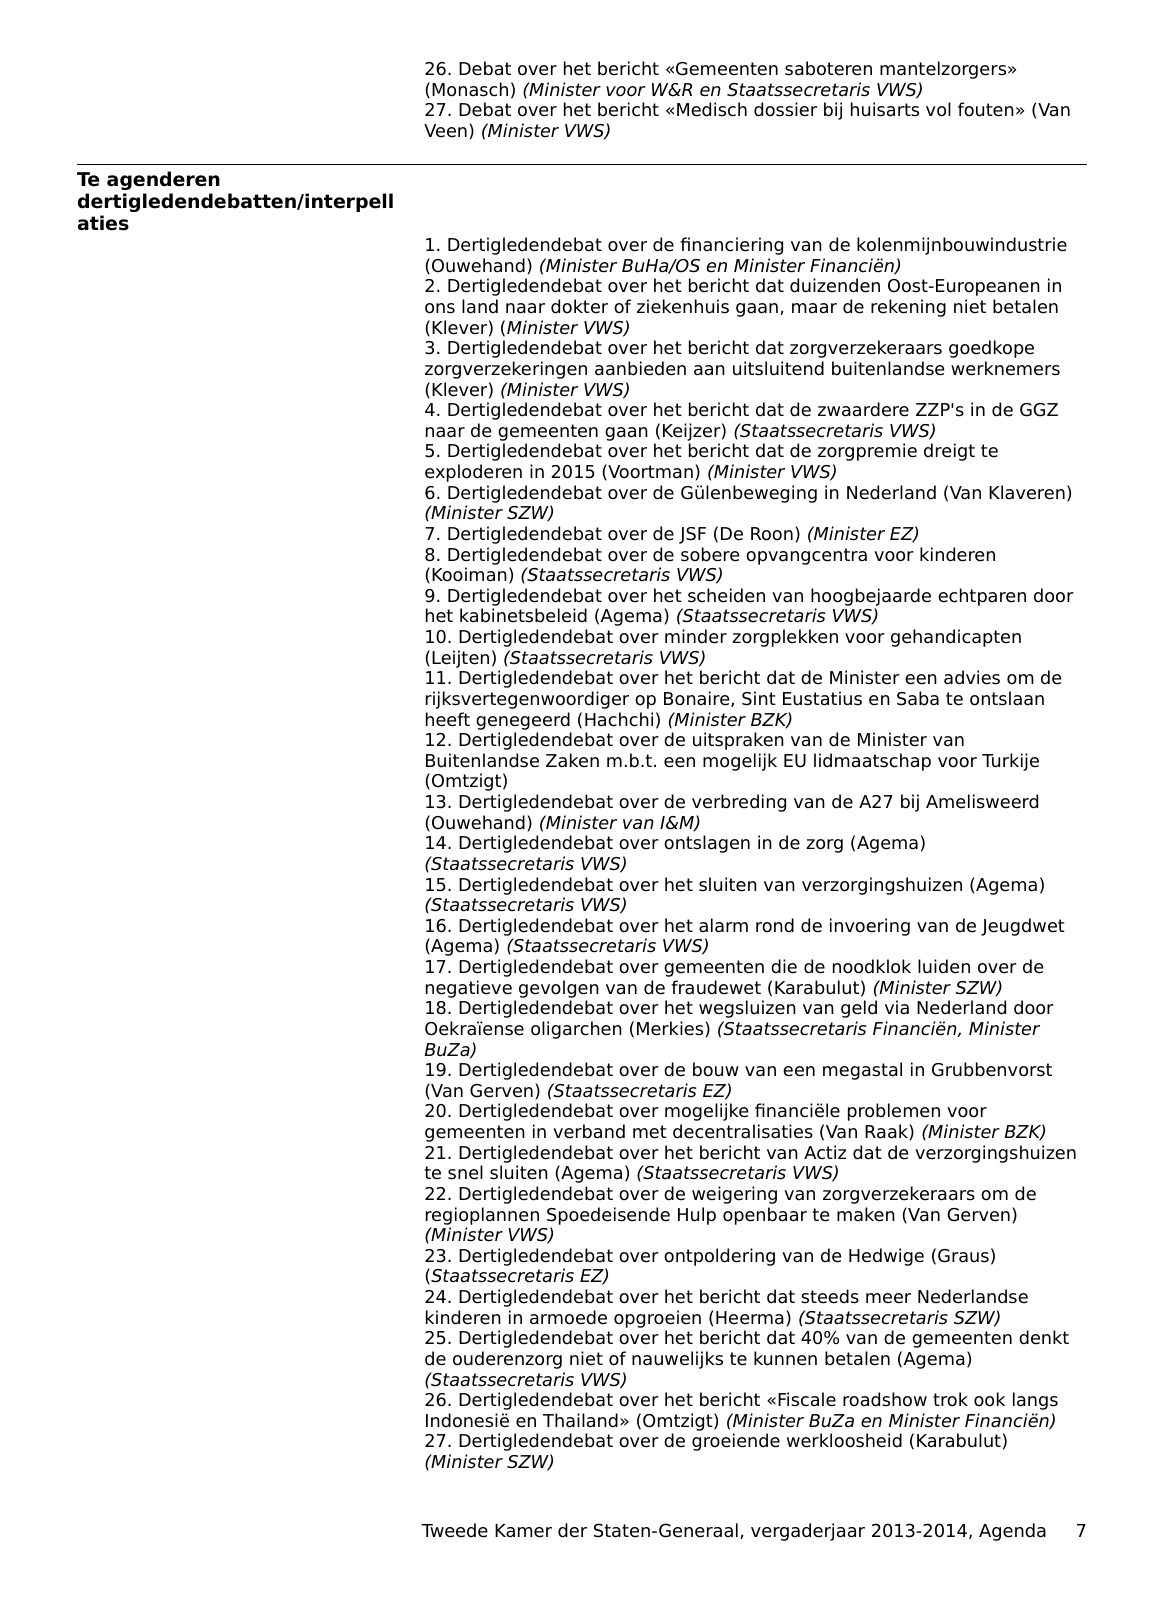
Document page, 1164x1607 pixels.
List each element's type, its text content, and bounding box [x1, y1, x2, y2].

table_cell [77, 1101, 401, 1143]
table_cell 12. Dertigledendebat over de uitspraken van de Minister van Buitenlandse Zaken m.b.t. een mogelijk EU lidmaatschap voor Turkije (Omtzigt) [418, 730, 1087, 792]
table_cell 8. Dertigledendebat over de sobere opvangcentra voor kinderen (Kooiman) (Staatssecretaris VWS) [418, 545, 1087, 586]
table_cell [77, 1390, 401, 1431]
table_cell [77, 1328, 401, 1390]
table_cell [77, 627, 401, 668]
table_cell 26. Debat over het bericht «Gemeenten saboteren mantelzorgers» (Monasch) (Minister voor W&R en Staatssecretaris VWS) [418, 59, 1087, 100]
table_cell [401, 483, 418, 524]
table_cell 7. Dertigledendebat over de JSF (De Roon) (Minister EZ) [418, 524, 1087, 544]
table_cell 20. Dertigledendebat over mogelijke financiële problemen voor gemeenten in verband met decentralisaties (Van Raak) (Minister BZK) [418, 1101, 1087, 1143]
table_cell 9. Dertigledendebat over het scheiden van hoogbejaarde echtparen door het kabinetsbeleid (Agema) (Staatssecretaris VWS) [418, 586, 1087, 627]
table_cell 21. Dertigledendebat over het bericht van Actiz dat de verzorgingshuizen te snel sluiten (Agema) (Staatssecretaris VWS) [418, 1143, 1087, 1184]
table_cell [77, 276, 401, 338]
table_cell [77, 235, 401, 276]
table_cell 1. Dertigledendebat over de financiering van de kolenmijnbouwindustrie (Ouwehand) (Minister BuHa/OS en Minister Financiën) [418, 235, 1087, 276]
table_cell 4. Dertigledendebat over het bericht dat de zwaardere ZZP's in de GGZ naar de gemeenten gaan (Keijzer) (Staatssecretaris VWS) [418, 400, 1087, 441]
table_cell [401, 100, 418, 142]
table_cell [77, 1184, 401, 1246]
table_cell [77, 1246, 401, 1287]
table_cell [401, 235, 418, 276]
table_cell 19. Dertigledendebat over de bouw van een megastal in Grubbenvorst (Van Gerven) (Staatssecretaris EZ) [418, 1060, 1087, 1101]
table_cell 14. Dertigledendebat over ontslagen in de zorg (Agema) (Staatssecretaris VWS) [418, 833, 1087, 874]
table_cell 16. Dertigledendebat over het alarm rond de invoering van de Jeugdwet (Agema) (Staatssecretaris VWS) [418, 916, 1087, 957]
table_cell [401, 875, 418, 916]
table_cell [77, 338, 401, 400]
table_cell [401, 1246, 418, 1287]
table_cell [77, 1431, 401, 1473]
table_cell 13. Dertigledendebat over de verbreding van de A27 bij Amelisweerd (Ouwehand) (Minister van I&M) [418, 792, 1087, 833]
table_cell [401, 586, 418, 627]
table_cell [401, 59, 418, 100]
table_cell [401, 1184, 418, 1246]
table_cell [77, 792, 401, 833]
table_cell 17. Dertigledendebat over gemeenten die de noodklok luiden over de negatieve gevolgen van de fraudewet (Karabulut) (Minister SZW) [418, 957, 1087, 998]
table_cell 6. Dertigledendebat over de Gülenbeweging in Nederland (Van Klaveren) (Minister SZW) [418, 483, 1087, 524]
table_cell [77, 916, 401, 957]
table_cell 18. Dertigledendebat over het wegsluizen van geld via Nederland door Oekraïense oligarchen (Merkies) (Staatssecretaris Financiën, Minister BuZa) [418, 998, 1087, 1060]
table_cell [77, 59, 401, 100]
table_cell [77, 524, 401, 544]
table_cell [401, 1328, 418, 1390]
table_cell [77, 586, 401, 627]
table_cell [401, 792, 418, 833]
table_cell [77, 1060, 401, 1101]
table_cell 27. Dertigledendebat over de groeiende werkloosheid (Karabulut) (Minister SZW) [418, 1431, 1087, 1473]
table_cell [401, 833, 418, 874]
table_cell 24. Dertigledendebat over het bericht dat steeds meer Nederlandse kinderen in armoede opgroeien (Heerma) (Staatssecretaris SZW) [418, 1287, 1087, 1328]
table_cell [77, 833, 401, 874]
table_cell [77, 957, 401, 998]
table_cell [77, 1143, 401, 1184]
table_cell [401, 957, 418, 998]
table_cell [401, 1060, 418, 1101]
table_cell [401, 524, 418, 544]
table_cell [401, 338, 418, 400]
table_cell [77, 668, 401, 730]
table_cell [77, 545, 401, 586]
table_cell [77, 730, 401, 792]
table_cell 27. Debat over het bericht «Medisch dossier bij huisarts vol fouten» (Van Veen) (Minister VWS) [418, 100, 1087, 142]
table_cell [401, 1390, 418, 1431]
table_cell [401, 730, 418, 792]
table_cell [401, 1287, 418, 1328]
table_cell [401, 627, 418, 668]
table_cell 15. Dertigledendebat over het sluiten van verzorgingshuizen (Agema) (Staatssecretaris VWS) [418, 875, 1087, 916]
table_cell [401, 400, 418, 441]
table_cell 5. Dertigledendebat over het bericht dat de zorgpremie dreigt te exploderen in 2015 (Voortman) (Minister VWS) [418, 441, 1087, 483]
table_cell [401, 276, 418, 338]
table_cell [77, 1287, 401, 1328]
table_cell 26. Dertigledendebat over het bericht «Fiscale roadshow trok ook langs Indonesië en Thailand» (Omtzigt) (Minister BuZa en Minister Financiën) [418, 1390, 1087, 1431]
table_cell [77, 100, 401, 142]
table_cell [401, 1101, 418, 1143]
table_cell [401, 916, 418, 957]
table_cell [401, 998, 418, 1060]
table_header Te agenderen dertigledendebatten/interpellaties [77, 165, 401, 235]
table_cell [401, 545, 418, 586]
table_cell 10. Dertigledendebat over minder zorgplekken voor gehandicapten (Leijten) (Staatssecretaris VWS) [418, 627, 1087, 668]
table_cell [401, 668, 418, 730]
table_cell [77, 483, 401, 524]
table_cell 3. Dertigledendebat over het bericht dat zorgverzekeraars goedkope zorgverzekeringen aanbieden aan uitsluitend buitenlandse werknemers (Klever) (Minister VWS) [418, 338, 1087, 400]
table_cell [401, 1431, 418, 1473]
table_cell [77, 875, 401, 916]
table_cell [77, 441, 401, 483]
table_cell [77, 998, 401, 1060]
table_cell 23. Dertigledendebat over ontpoldering van de Hedwige (Graus) (Staatssecretaris EZ) [418, 1246, 1087, 1287]
table_cell 11. Dertigledendebat over het bericht dat de Minister een advies om de rijksvertegenwoordiger op Bonaire, Sint Eustatius en Saba te ontslaan heeft genegeerd (Hachchi) (Minister BZK) [418, 668, 1087, 730]
table_header [401, 165, 418, 235]
table_cell 25. Dertigledendebat over het bericht dat 40% van de gemeenten denkt de ouderenzorg niet of nauwelijks te kunnen betalen (Agema) (Staatssecretaris VWS) [418, 1328, 1087, 1390]
table_cell [77, 400, 401, 441]
table_header [418, 165, 1087, 235]
table_cell 2. Dertigledendebat over het bericht dat duizenden Oost-Europeanen in ons land naar dokter of ziekenhuis gaan, maar de rekening niet betalen (Klever) (Minister VWS) [418, 276, 1087, 338]
table_cell [401, 441, 418, 483]
table_cell 22. Dertigledendebat over de weigering van zorgverzekeraars om de regioplannen Spoedeisende Hulp openbaar te maken (Van Gerven) (Minister VWS) [418, 1184, 1087, 1246]
table_cell [401, 1143, 418, 1184]
